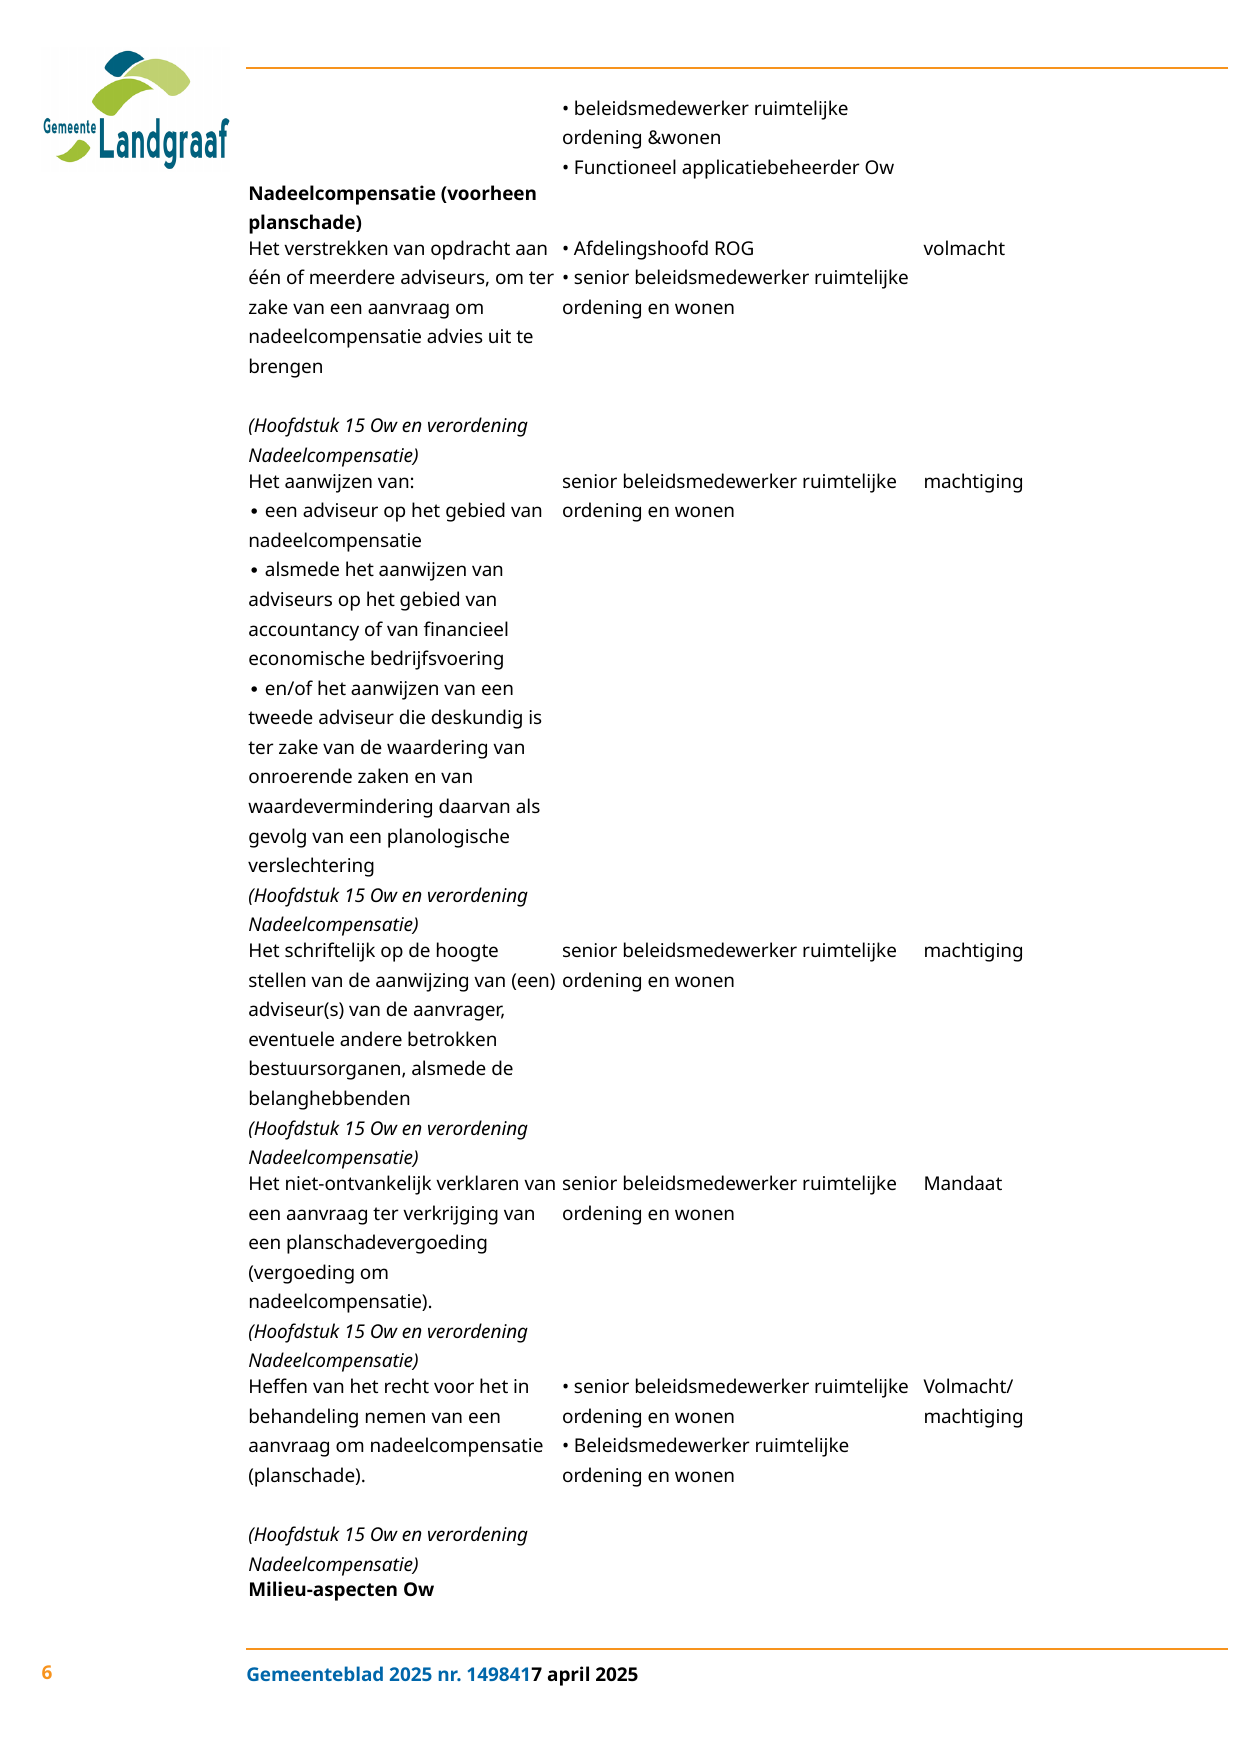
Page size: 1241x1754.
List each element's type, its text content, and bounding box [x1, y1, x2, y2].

picture [41, 47, 231, 172]
table_cell [923, 95, 1152, 180]
table_cell [562, 1577, 923, 1602]
table_cell Het aanwijzen van: ∙ een adviseur op het gebied van nadeelcompensatie ∙ alsmede het aanwijzen van adviseurs op het gebied van accountancy of van financieel economische bedrijfsvoering ∙ en/of het aanwijzen van een tweede adviseur die deskundig is ter zake van de waardering van onroerende zaken en van waardevermindering daarvan als gevolg van een planologische verslechtering (Hoofdstuk 15 Ow en verordening Nadeelcompensatie) [248, 468, 562, 937]
table_cell senior beleidsmedewerker ruimtelijke ordening en wonen [562, 937, 923, 1170]
table_cell machtiging [923, 468, 1152, 937]
table_cell [248, 95, 562, 180]
table_cell volmacht [923, 235, 1152, 468]
table_cell [923, 1577, 1152, 1602]
table_cell senior beleidsmedewerker ruimtelijke ordening en wonen [562, 1170, 923, 1373]
table_cell [562, 180, 923, 235]
table_cell Het schriftelijk op de hoogte stellen van de aanwijzing van (een) adviseur(s) van de aanvrager, eventuele andere betrokken bestuursorganen, alsmede de belanghebbenden (Hoofdstuk 15 Ow en verordening Nadeelcompensatie) [248, 937, 562, 1170]
table_cell Milieu-aspecten Ow [248, 1577, 562, 1602]
table_cell [923, 180, 1152, 235]
table_cell • senior beleidsmedewerker ruimtelijke ordening en wonen • Beleidsmedewerker ruimtelijke ordening en wonen [562, 1373, 923, 1577]
table_cell Nadeelcompensatie (voorheen planschade) [248, 180, 562, 235]
table_cell Mandaat [923, 1170, 1152, 1373]
table_cell Het verstrekken van opdracht aan één of meerdere adviseurs, om ter zake van een aanvraag om nadeelcompensatie advies uit te brengen (Hoofdstuk 15 Ow en verordening Nadeelcompensatie) [248, 235, 562, 468]
table_cell senior beleidsmedewerker ruimtelijke ordening en wonen [562, 468, 923, 937]
table_cell Volmacht/ machtiging [923, 1373, 1152, 1577]
table_cell • beleidsmedewerker ruimtelijke ordening &wonen • Functioneel applicatiebeheerder Ow [562, 95, 923, 180]
table_cell machtiging [923, 937, 1152, 1170]
table_cell • Afdelingshoofd ROG • senior beleidsmedewerker ruimtelijke ordening en wonen [562, 235, 923, 468]
table_cell Heffen van het recht voor het in behandeling nemen van een aanvraag om nadeelcompensatie (planschade). (Hoofdstuk 15 Ow en verordening Nadeelcompensatie) [248, 1373, 562, 1577]
table_cell Het niet-ontvankelijk verklaren van een aanvraag ter verkrijging van een planschadevergoeding (vergoeding om nadeelcompensatie). (Hoofdstuk 15 Ow en verordening Nadeelcompensatie) [248, 1170, 562, 1373]
